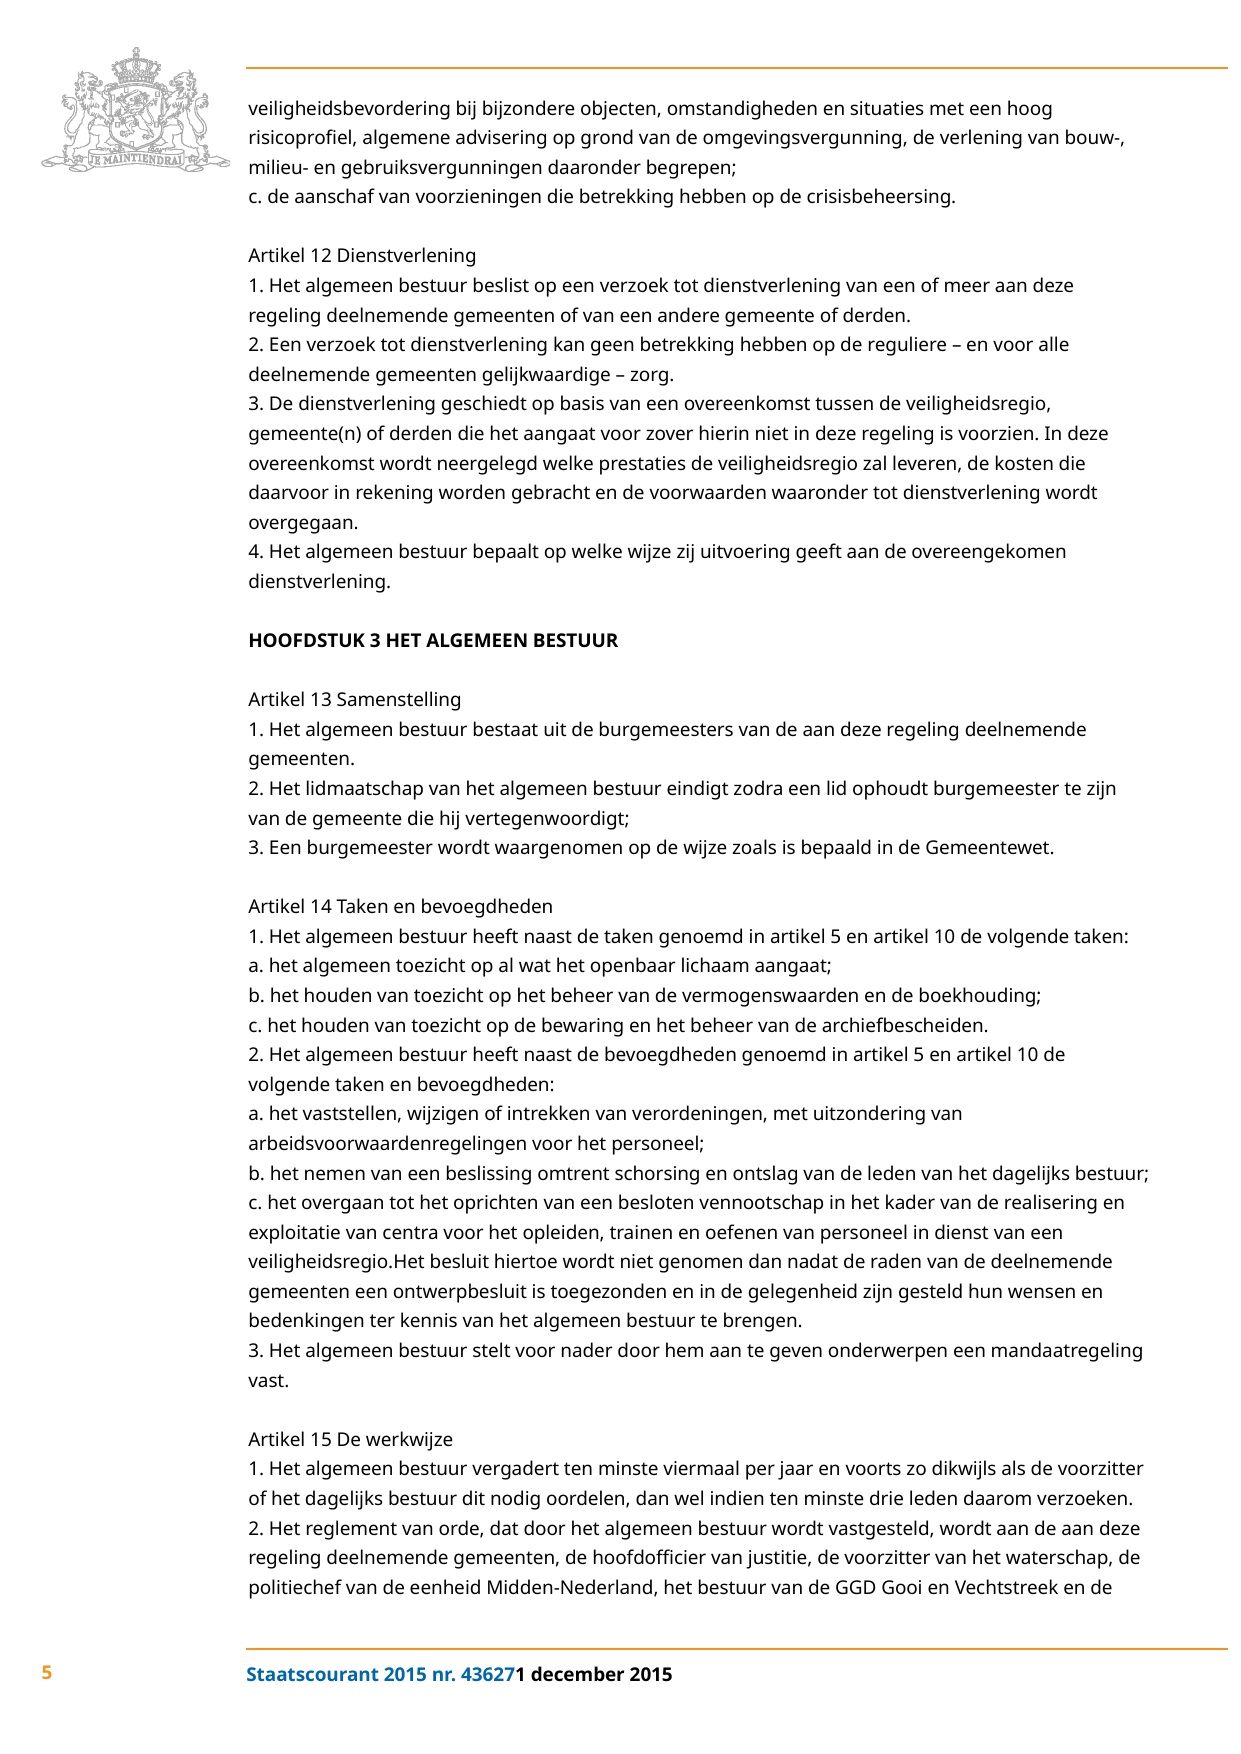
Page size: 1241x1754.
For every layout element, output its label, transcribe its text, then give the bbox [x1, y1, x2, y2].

picture [41, 47, 231, 172]
text veiligheidsbevordering bij bijzondere objecten, omstandigheden en situaties met een hoog risicoprofiel, algemene advisering op grond van de omgevingsvergunning, de verlening van bouw-, milieu- en gebruiksvergunningen daaronder begrepen; [248, 95, 1152, 180]
text 1. Het algemeen bestuur vergadert ten minste viermaal per jaar en voorts zo dikwijls als de voorzitter of het dagelijks bestuur dit nodig oordelen, dan wel indien ten minste drie leden daarom verzoeken. [248, 1456, 1152, 1511]
text 1. Het algemeen bestuur heeft naast de taken genoemd in artikel 5 en artikel 10 de volgende taken: [248, 923, 1152, 949]
text Artikel 12 Dienstverlening [248, 243, 1152, 268]
text 1. Het algemeen bestuur bestaat uit de burgemeesters van de aan deze regeling deelnemende gemeenten. [248, 716, 1152, 771]
text 2. Het lidmaatschap van het algemeen bestuur eindigt zodra een lid ophoudt burgemeester te zijn van de gemeente die hij vertegenwoordigt; [248, 775, 1152, 831]
text a. het vaststellen, wijzigen of intrekken van verordeningen, met uitzondering van arbeidsvoorwaardenregelingen voor het personeel; [248, 1101, 1152, 1156]
text c. de aanschaf van voorzieningen die betrekking hebben op de crisisbeheersing. [248, 183, 1152, 209]
text b. het nemen van een beslissing omtrent schorsing en ontslag van de leden van het dagelijks bestuur; [248, 1160, 1152, 1186]
text c. het overgaan tot het oprichten van een besloten vennootschap in het kader van de realisering en exploitatie van centra voor het opleiden, trainen en oefenen van personeel in dienst van een veiligheidsregio.Het besluit hiertoe wordt niet genomen dan nadat de raden van de deelnemende gemeenten een ontwerpbesluit is toegezonden en in de gelegenheid zijn gesteld hun wensen en bedenkingen ter kennis van het algemeen bestuur te brengen. [248, 1189, 1152, 1333]
text Artikel 13 Samenstelling [248, 686, 1152, 712]
text 2. Het reglement van orde, dat door het algemeen bestuur wordt vastgesteld, wordt aan de aan deze regeling deelnemende gemeenten, de hoofdofficier van justitie, de voorzitter van het waterschap, de politiechef van de eenheid Midden-Nederland, het bestuur van de GGD Gooi en Vechtstreek en de [248, 1515, 1152, 1600]
text a. het algemeen toezicht op al wat het openbaar lichaam aangaat; [248, 953, 1152, 978]
text Artikel 14 Taken en bevoegdheden [248, 893, 1152, 919]
text HOOFDSTUK 3 HET ALGEMEEN BESTUUR [248, 627, 1152, 653]
text Artikel 15 De werkwijze [248, 1426, 1152, 1452]
text 2. Het algemeen bestuur heeft naast de bevoegdheden genoemd in artikel 5 en artikel 10 de volgende taken en bevoegdheden: [248, 1041, 1152, 1097]
text b. het houden van toezicht op het beheer van de vermogenswaarden en de boekhouding; [248, 982, 1152, 1008]
text 1. Het algemeen bestuur beslist op een verzoek tot dienstverlening van een of meer aan deze regeling deelnemende gemeenten of van een andere gemeente of derden. [248, 272, 1152, 328]
text 2. Een verzoek tot dienstverlening kan geen betrekking hebben op de reguliere – en voor alle deelnemende gemeenten gelijkwaardige – zorg. [248, 331, 1152, 387]
text 3. Het algemeen bestuur stelt voor nader door hem aan te geven onderwerpen een mandaatregeling vast. [248, 1337, 1152, 1393]
text c. het houden van toezicht op de bewaring en het beheer van de archiefbescheiden. [248, 1012, 1152, 1038]
text 3. Een burgemeester wordt waargenomen op de wijze zoals is bepaald in de Gemeentewet. [248, 834, 1152, 860]
text 3. De dienstverlening geschiedt op basis van een overeenkomst tussen de veiligheidsregio, gemeente(n) of derden die het aangaat voor zover hierin niet in deze regeling is voorzien. In deze overeenkomst wordt neergelegd welke prestaties de veiligheidsregio zal leveren, de kosten die daarvoor in rekening worden gebracht en de voorwaarden waaronder tot dienstverlening wordt overgegaan. [248, 391, 1152, 535]
text 4. Het algemeen bestuur bepaalt op welke wijze zij uitvoering geeft aan de overeengekomen dienstverlening. [248, 538, 1152, 594]
